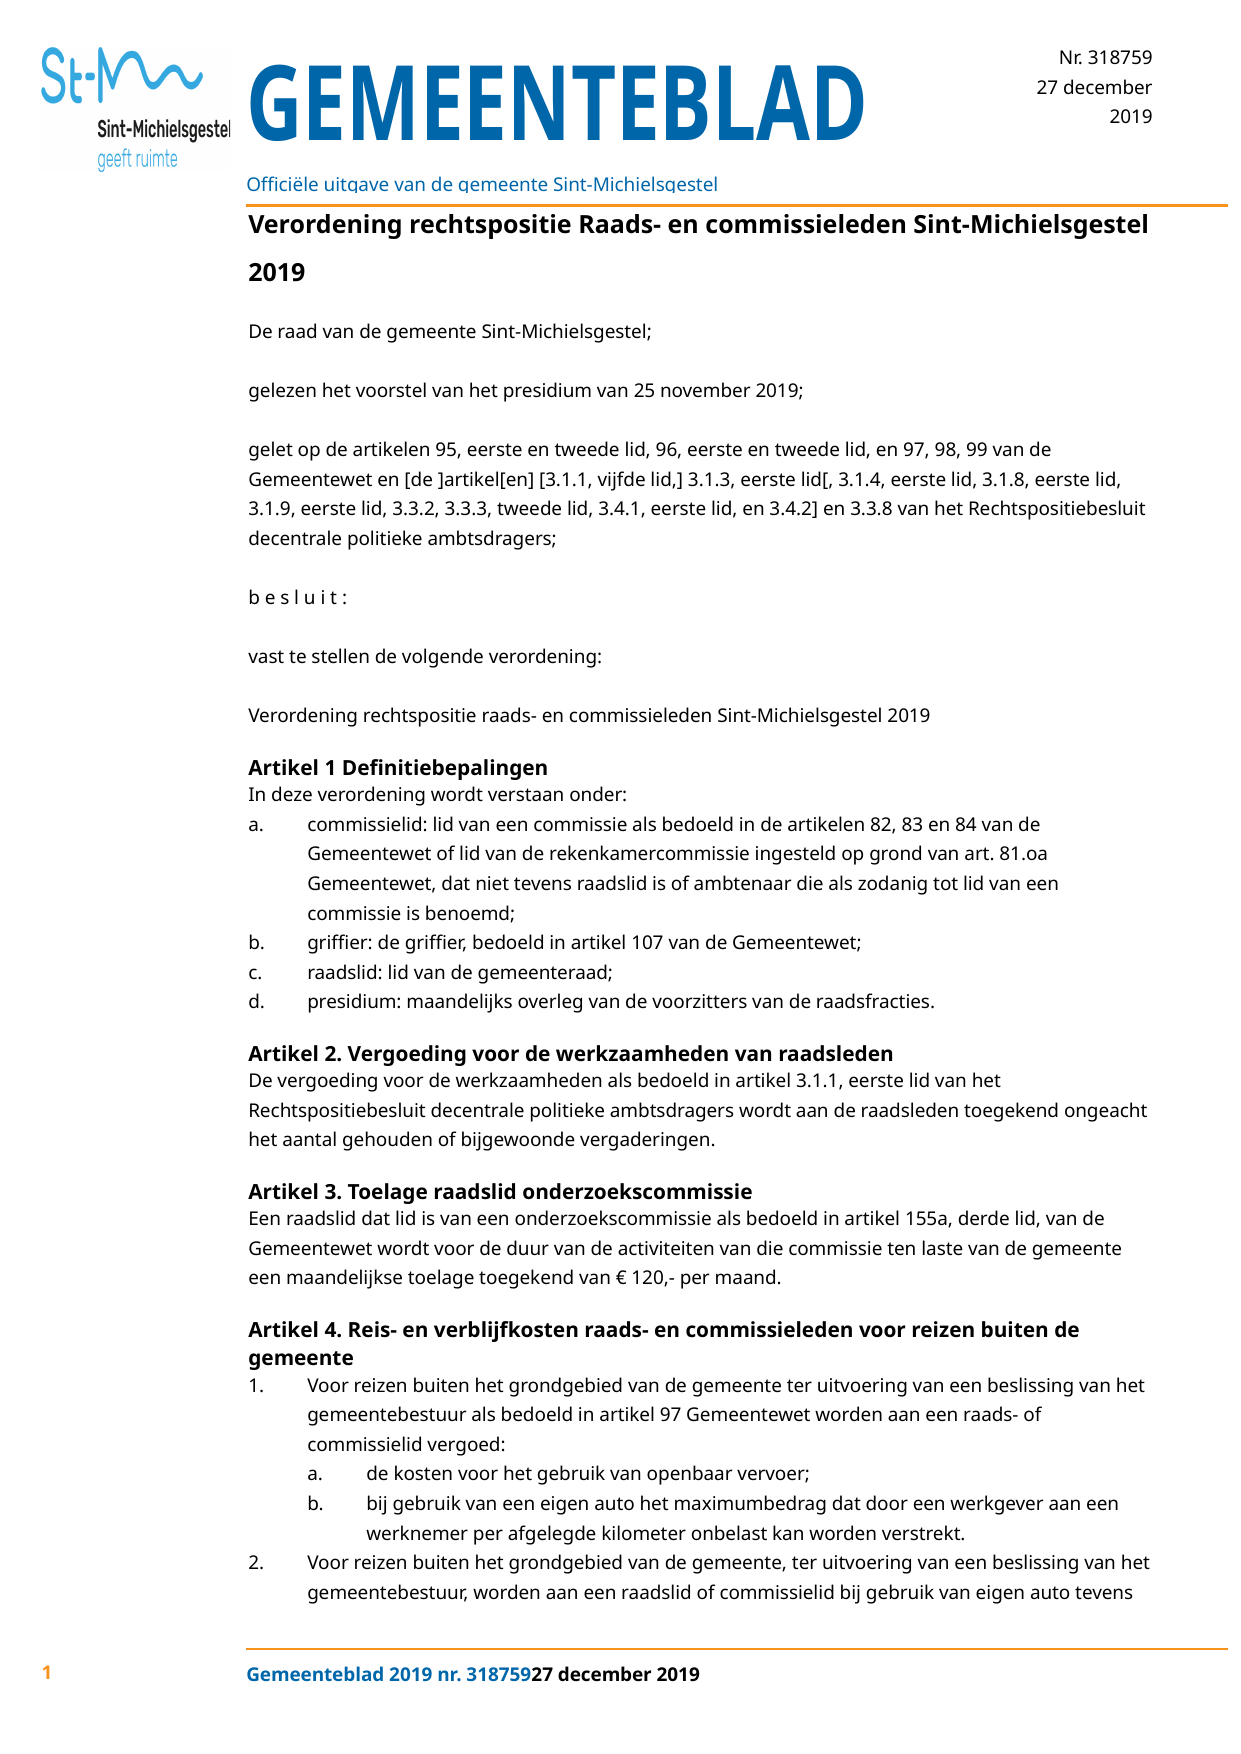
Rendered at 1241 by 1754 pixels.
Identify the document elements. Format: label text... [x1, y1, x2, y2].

text gelet op de artikelen 95, eerste en tweede lid, 96, eerste en tweede lid, en 97, 98, 99 van de Gemeentewet en [de ]artikel[en] [3.1.1, vijfde lid,] 3.1.3, eerste lid[, 3.1.4, eerste lid, 3.1.8, eerste lid, 3.1.9, eerste lid, 3.3.2, 3.3.3, tweede lid, 3.4.1, eerste lid, en 3.4.2] en 3.3.8 van het Rechtspositiebesluit decentrale politieke ambtsdragers; [248, 436, 1152, 551]
list Voor reizen buiten het grondgebied van de gemeente, ter uitvoering van een beslissing van het gemeentebestuur, worden aan een raadslid of commissielid bij gebruik van eigen auto tevens [248, 1549, 1152, 1604]
text In deze verordening wordt verstaan onder: [248, 781, 1152, 807]
list de kosten voor het gebruik van openbaar vervoer; [307, 1461, 1152, 1486]
list griffier: de griffier, bedoeld in artikel 107 van de Gemeentewet; [248, 929, 1152, 955]
text Artikel 3. Toelage raadslid onderzoekscommissie [248, 1177, 1152, 1205]
list raadslid: lid van de gemeenteraad; [248, 959, 1152, 984]
text gelezen het voorstel van het presidium van 25 november 2019; [248, 377, 1152, 403]
text Een raadslid dat lid is van een onderzoekscommissie als bedoeld in artikel 155a, derde lid, van de Gemeentewet wordt voor de duur van de activiteiten van die commissie ten laste van de gemeente een maandelijkse toelage toegekend van € 120,- per maand. [248, 1205, 1152, 1290]
text Artikel 1 Definitiebepalingen [248, 753, 1152, 781]
text Verordening rechtspositie Raads- en commissieleden Sint-Michielsgestel 2019 [248, 207, 1152, 288]
list Voor reizen buiten het grondgebied van de gemeente ter uitvoering van een beslissing van het gemeentebestuur als bedoeld in artikel 97 Gemeentewet worden aan een raads- of commissielid vergoed: [248, 1372, 1152, 1457]
list presidium: maandelijks overleg van de voorzitters van de raadsfracties. [248, 988, 1152, 1014]
text De vergoeding voor de werkzaamheden als bedoeld in artikel 3.1.1, eerste lid van het Rechtspositiebesluit decentrale politieke ambtsdragers wordt aan de raadsleden toegekend ongeacht het aantal gehouden of bijgewoonde vergaderingen. [248, 1067, 1152, 1152]
text De raad van de gemeente Sint-Michielsgestel; [248, 318, 1152, 344]
list commissielid: lid van een commissie als bedoeld in de artikelen 82, 83 en 84 van de Gemeentewet of lid van de rekenkamercommissie ingesteld op grond van art. 81.oa Gemeentewet, dat niet tevens raadslid is of ambtenaar die als zodanig tot lid van een commissie is benoemd; [248, 811, 1152, 925]
text Artikel 2. Vergoeding voor de werkzaamheden van raadsleden [248, 1039, 1152, 1067]
text b e s l u i t : [248, 584, 1152, 610]
text Verordening rechtspositie raads- en commissieleden Sint-Michielsgestel 2019 [248, 702, 1152, 728]
picture [41, 47, 231, 172]
text vast te stellen de volgende verordening: [248, 643, 1152, 669]
list bij gebruik van een eigen auto het maximumbedrag dat door een werkgever aan een werknemer per afgelegde kilometer onbelast kan worden verstrekt. [307, 1490, 1152, 1545]
text Artikel 4. Reis- en verblijfkosten raads- en commissieleden voor reizen buiten de gemeente [248, 1315, 1152, 1372]
